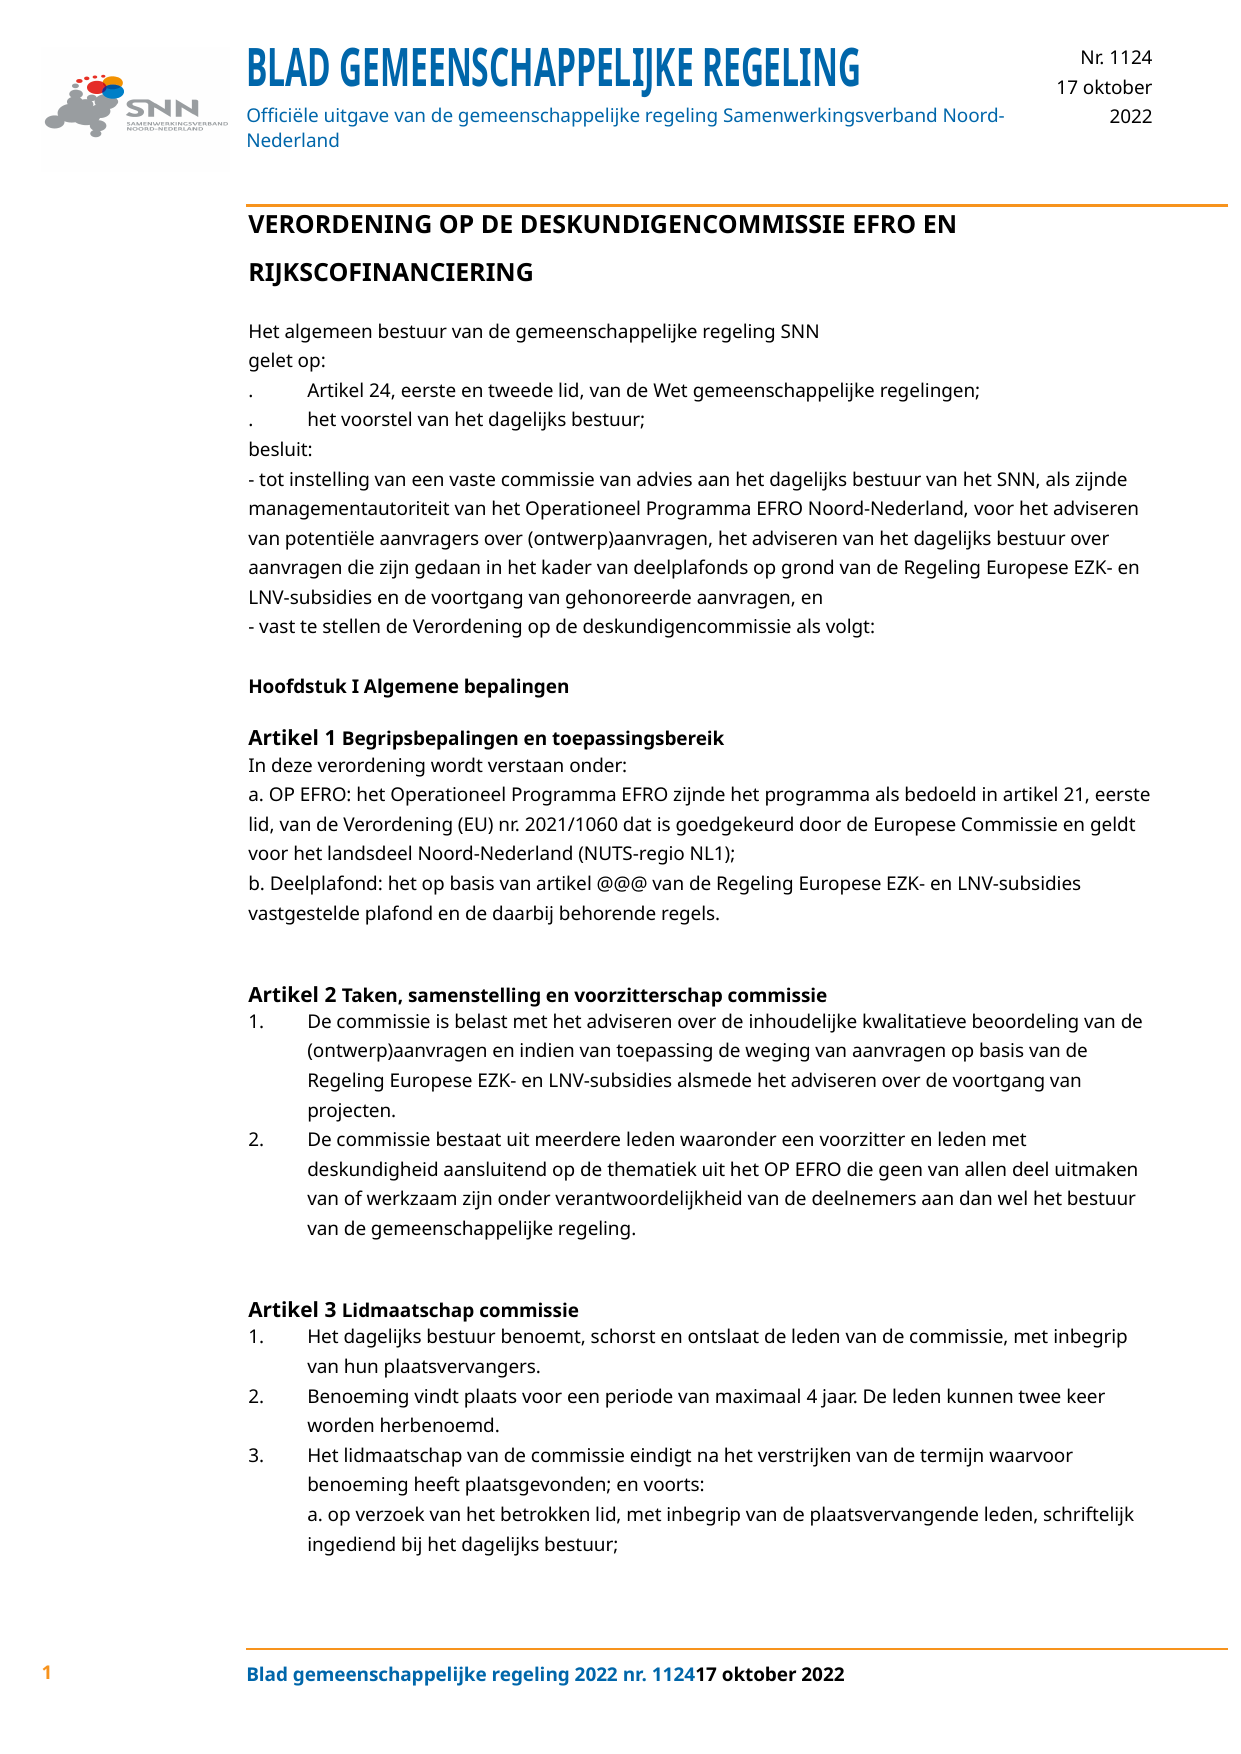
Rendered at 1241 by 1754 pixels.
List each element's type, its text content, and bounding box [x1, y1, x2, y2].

list Benoeming vindt plaats voor een periode van maximaal 4 jaar. De leden kunnen twee keer worden herbenoemd. [248, 1383, 1152, 1438]
list Het dagelijks bestuur benoemt, schorst en ontslaat de leden van de commissie, met inbegrip van hun plaatsvervangers. [248, 1324, 1152, 1379]
text - vast te stellen de Verordening op de deskundigencommissie als volgt: [248, 614, 1152, 639]
list De commissie is belast met het adviseren over de inhoudelijke kwalitatieve beoordeling van de (ontwerp)aanvragen en indien van toepassing de weging van aanvragen op basis van de Regeling Europese EZK- en LNV-subsidies alsmede het adviseren over de voortgang van projecten. [248, 1008, 1152, 1123]
text Artikel 3 Lidmaatschap commissie [248, 1295, 1152, 1324]
text a. OP EFRO: het Operationeel Programma EFRO zijnde het programma als bedoeld in artikel 21, eerste lid, van de Verordening (EU) nr. 2021/1060 dat is goedgekeurd door de Europese Commissie en geldt voor het landsdeel Noord-Nederland (NUTS-regio NL1); [248, 781, 1152, 866]
text Het algemeen bestuur van de gemeenschappelijke regeling SNN [248, 318, 1152, 344]
text In deze verordening wordt verstaan onder: [248, 752, 1152, 777]
text besluit: [248, 436, 1152, 462]
text Artikel 1 Begripsbepalingen en toepassingsbereik [248, 723, 1152, 752]
text - tot instelling van een vaste commissie van advies aan het dagelijks bestuur van het SNN, als zijnde managementautoriteit van het Operationeel Programma EFRO Noord-Nederland, voor het adviseren van potentiële aanvragers over (ontwerp)aanvragen, het adviseren van het dagelijks bestuur over aanvragen die zijn gedaan in het kader van deelplafonds op grond van de Regeling Europese EZK- en LNV-subsidies en de voortgang van gehonoreerde aanvragen, en [248, 466, 1152, 610]
list De commissie bestaat uit meerdere leden waaronder een voorzitter en leden met deskundigheid aansluitend op de thematiek uit het OP EFRO die geen van allen deel uitmaken van of werkzaam zijn onder verantwoordelijkheid van de deelnemers aan dan wel het bestuur van de gemeenschappelijke regeling. [248, 1126, 1152, 1241]
list Artikel 24, eerste en tweede lid, van de Wet gemeenschappelijke regelingen; [248, 377, 1152, 403]
text gelet op: [248, 347, 1152, 373]
text Hoofdstuk I Algemene bepalingen [248, 673, 1152, 699]
text VERORDENING OP DE DESKUNDIGENCOMMISSIE EFRO EN RIJKSCOFINANCIERING [248, 207, 1152, 288]
text Artikel 2 Taken, samenstelling en voorzitterschap commissie [248, 980, 1152, 1008]
picture [41, 47, 231, 172]
list a. op verzoek van het betrokken lid, met inbegrip van de plaatsvervangende leden, schriftelijk ingediend bij het dagelijks bestuur; [248, 1501, 1152, 1556]
text b. Deelplafond: het op basis van artikel @@@ van de Regeling Europese EZK- en LNV-subsidies vastgestelde plafond en de daarbij behorende regels. [248, 870, 1152, 925]
list het voorstel van het dagelijks bestuur; [248, 407, 1152, 432]
list Het lidmaatschap van de commissie eindigt na het verstrijken van de termijn waarvoor benoeming heeft plaatsgevonden; en voorts: [248, 1442, 1152, 1497]
